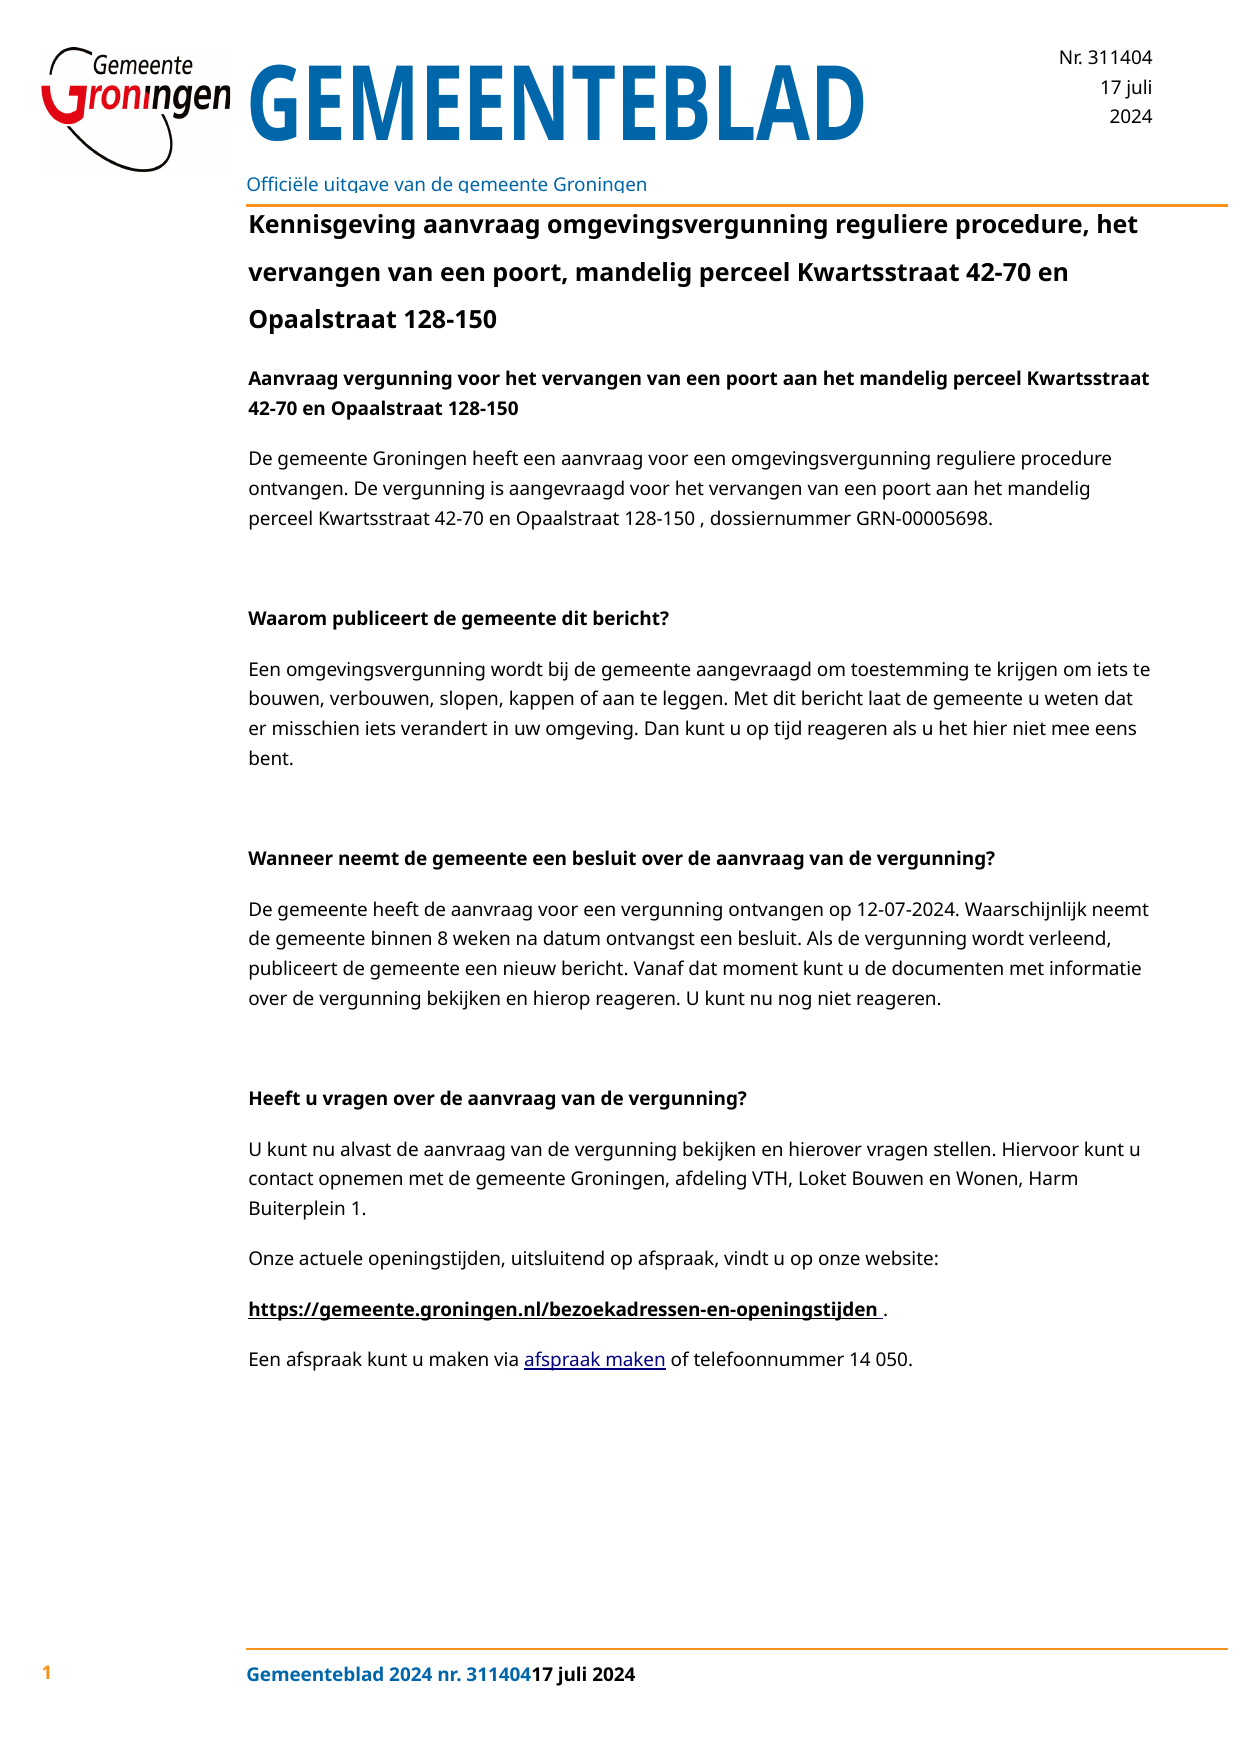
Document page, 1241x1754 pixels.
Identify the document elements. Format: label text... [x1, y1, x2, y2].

picture [41, 47, 231, 172]
text Een afspraak kunt u maken via afspraak maken of telefoonnummer 14 050. [248, 1346, 1152, 1372]
text De gemeente heeft de aanvraag voor een vergunning ontvangen op 12-07-2024. Waarschijnlijk neemt de gemeente binnen 8 weken na datum ontvangst een besluit. Als de vergunning wordt verleend, publiceert de gemeente een nieuw bericht. Vanaf dat moment kunt u de documenten met informatie over de vergunning bekijken en hierop reageren. U kunt nu nog niet reageren. [248, 896, 1152, 1010]
text De gemeente Groningen heeft een aanvraag voor een omgevingsvergunning reguliere procedure ontvangen. De vergunning is aangevraagd voor het vervangen van een poort aan het mandelig perceel Kwartsstraat 42-70 en Opaalstraat 128-150 , dossiernummer GRN-00005698. [248, 446, 1152, 530]
text Heeft u vragen over de aanvraag van de vergunning? [248, 1086, 1152, 1111]
text https://gemeente.groningen.nl/bezoekadressen-en-openingstijden . [248, 1296, 1152, 1322]
text Waarom publiceert de gemeente dit bericht? [248, 606, 1152, 631]
text Een omgevingsvergunning wordt bij de gemeente aangevraagd om toestemming te krijgen om iets te bouwen, verbouwen, slopen, kappen of aan te leggen. Met dit bericht laat de gemeente u weten dat er misschien iets verandert in uw omgeving. Dan kunt u op tijd reageren als u het hier niet mee eens bent. [248, 656, 1152, 770]
text Kennisgeving aanvraag omgevingsvergunning reguliere procedure, het vervangen van een poort, mandelig perceel Kwartsstraat 42-70 en Opaalstraat 128-150 [248, 207, 1152, 336]
text Aanvraag vergunning voor het vervangen van een poort aan het mandelig perceel Kwartsstraat 42-70 en Opaalstraat 128-150 [248, 366, 1152, 421]
text U kunt nu alvast de aanvraag van de vergunning bekijken en hierover vragen stellen. Hiervoor kunt u contact opnemen met de gemeente Groningen, afdeling VTH, Loket Bouwen en Wonen, Harm Buiterplein 1. [248, 1136, 1152, 1221]
text Onze actuele openingstijden, uitsluitend op afspraak, vindt u op onze website: [248, 1246, 1152, 1271]
text Wanneer neemt de gemeente een besluit over de aanvraag van de vergunning? [248, 846, 1152, 871]
